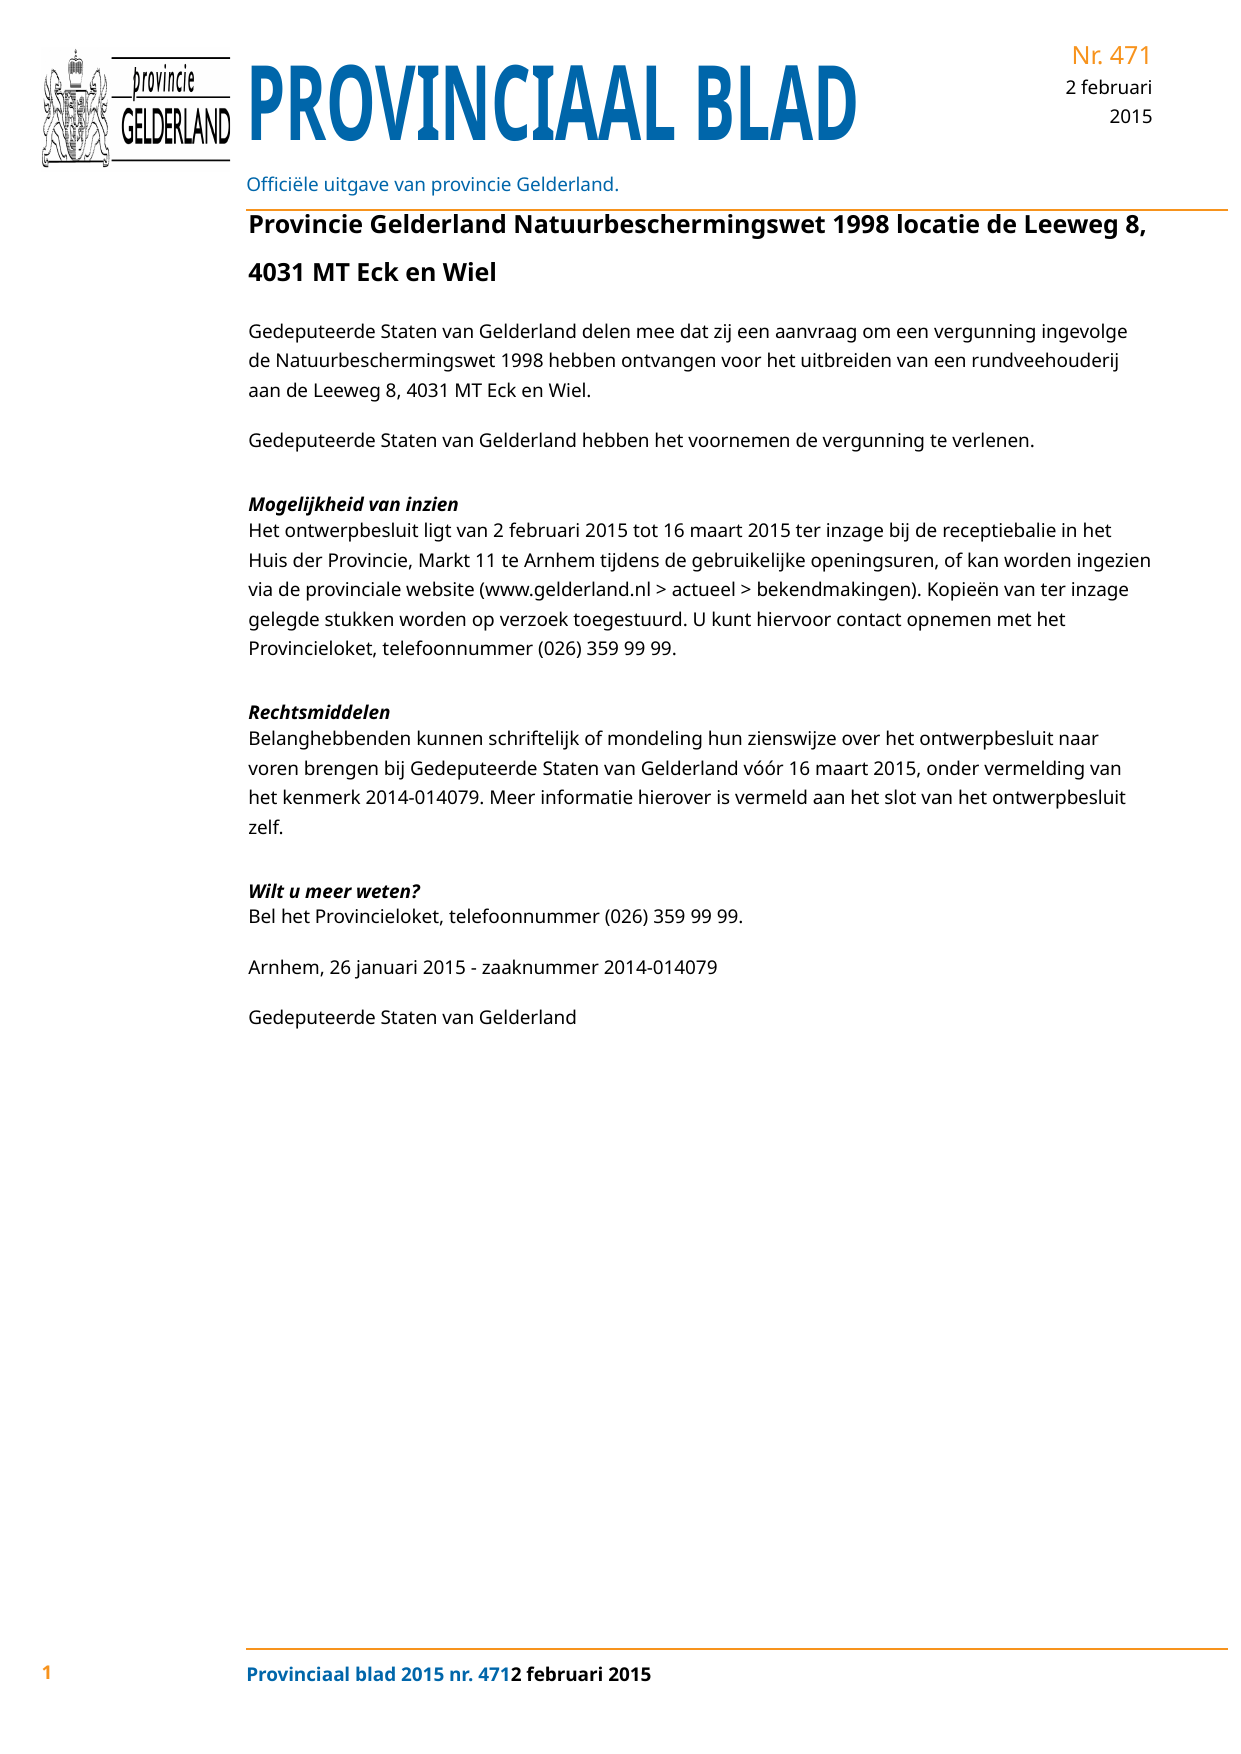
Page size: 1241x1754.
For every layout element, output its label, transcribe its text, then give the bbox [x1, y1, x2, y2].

text Bel het Provincieloket, telefoonnummer (026) 359 99 99. [248, 904, 1152, 929]
text Provincie Gelderland Natuurbeschermingswet 1998 locatie de Leeweg 8, 4031 MT Eck en Wiel [248, 211, 1152, 288]
text Mogelijkheid van inzien [248, 491, 1152, 517]
picture [41, 47, 231, 172]
text Arnhem, 26 januari 2015 - zaaknummer 2014-014079 [248, 954, 1152, 980]
text Belanghebbenden kunnen schriftelijk of mondeling hun zienswijze over het ontwerpbesluit naar voren brengen bij Gedeputeerde Staten van Gelderland vóór 16 maart 2015, onder vermelding van het kenmerk 2014-014079. Meer informatie hierover is vermeld aan het slot van het ontwerpbesluit zelf. [248, 725, 1152, 840]
text Gedeputeerde Staten van Gelderland [248, 1004, 1152, 1030]
text Gedeputeerde Staten van Gelderland hebben het voornemen de vergunning te verlenen. [248, 427, 1152, 453]
text Gedeputeerde Staten van Gelderland delen mee dat zij een aanvraag om een vergunning ingevolge de Natuurbeschermingswet 1998 hebben ontvangen voor het uitbreiden van een rundveehouderij aan de Leeweg 8, 4031 MT Eck en Wiel. [248, 318, 1152, 403]
text Wilt u meer weten? [248, 878, 1152, 904]
text Rechtsmiddelen [248, 699, 1152, 725]
text Het ontwerpbesluit ligt van 2 februari 2015 tot 16 maart 2015 ter inzage bij de receptiebalie in het Huis der Provincie, Markt 11 te Arnhem tijdens de gebruikelijke openingsuren, of kan worden ingezien via de provinciale website (www.gelderland.nl > actueel > bekendmakingen). Kopieën van ter inzage gelegde stukken worden op verzoek toegestuurd. U kunt hiervoor contact opnemen met het Provincieloket, telefoonnummer (026) 359 99 99. [248, 517, 1152, 661]
